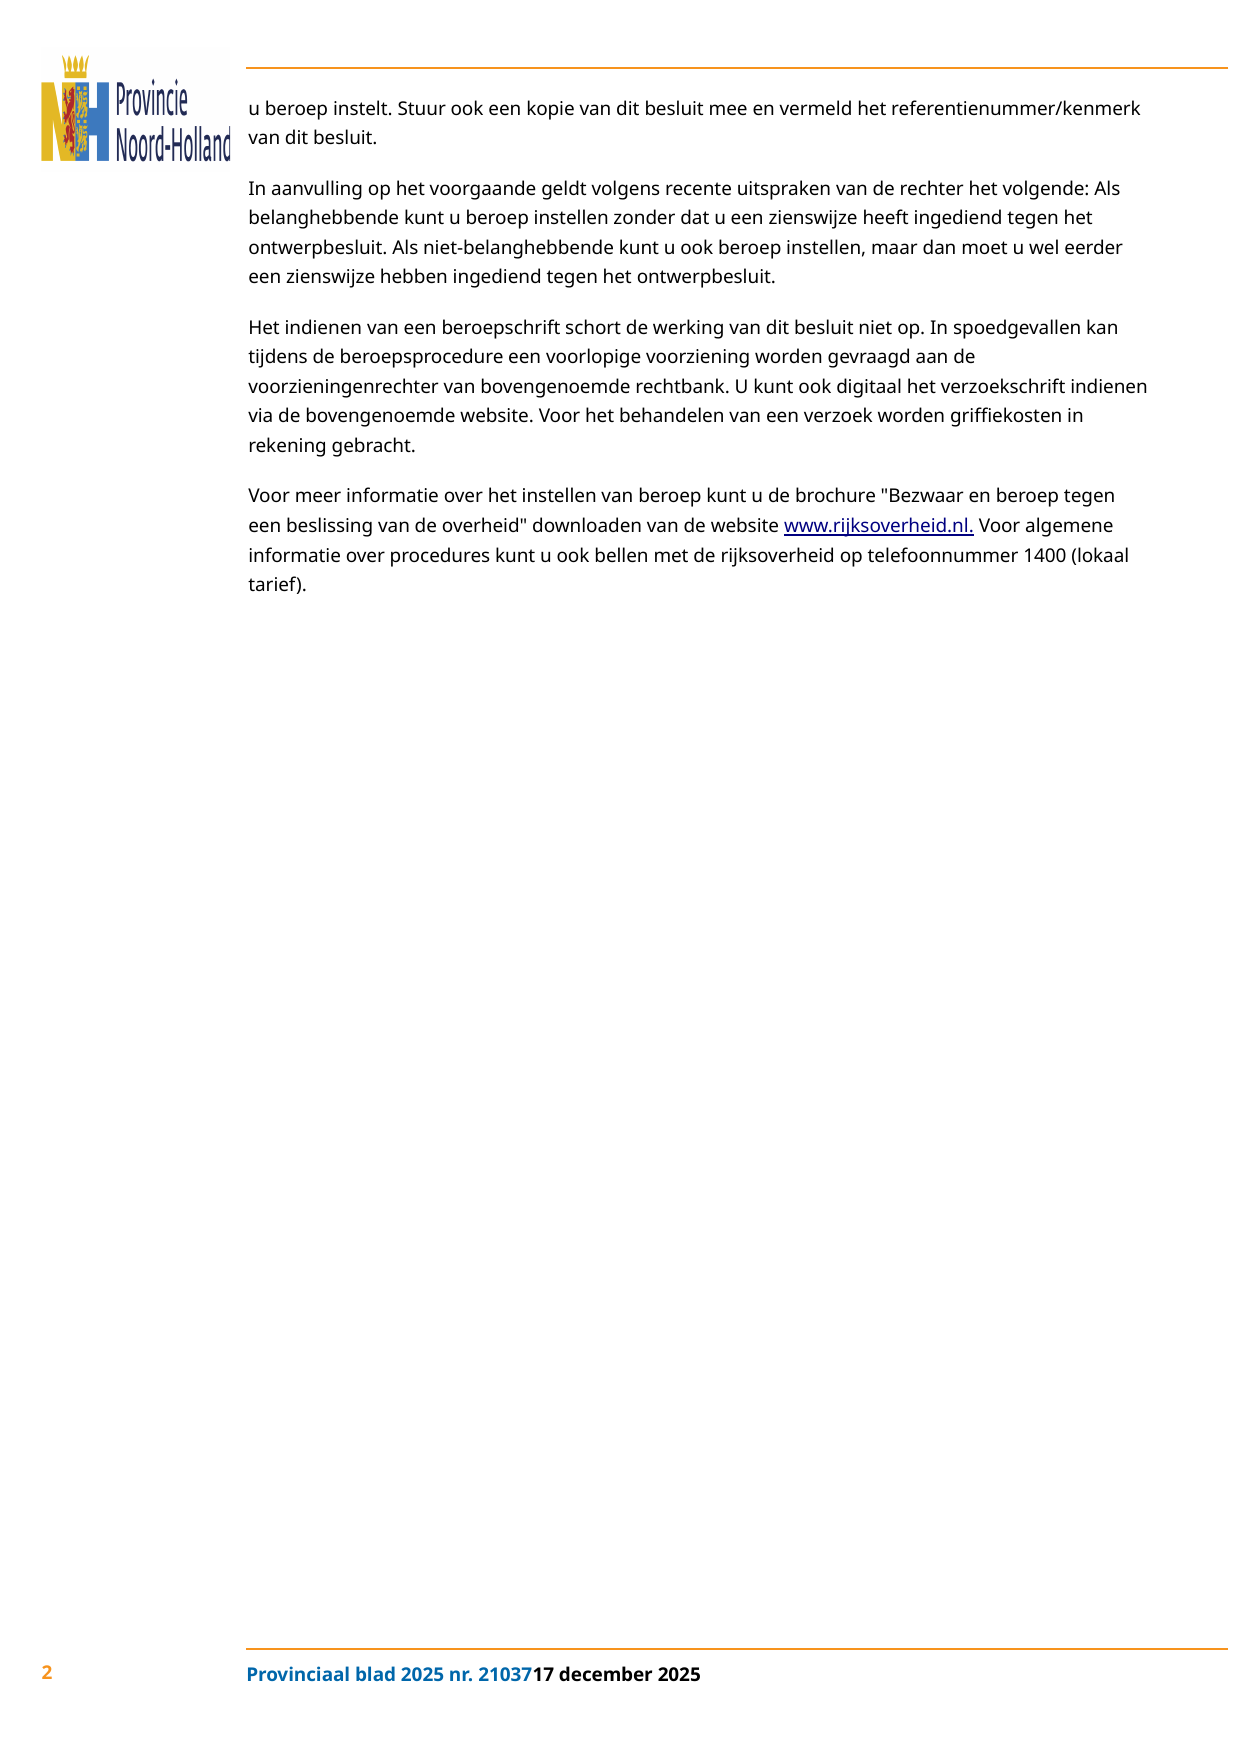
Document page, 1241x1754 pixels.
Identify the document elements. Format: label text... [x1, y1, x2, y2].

text In aanvulling op het voorgaande geldt volgens recente uitspraken van de rechter het volgende: Als belanghebbende kunt u beroep instellen zonder dat u een zienswijze heeft ingediend tegen het ontwerpbesluit. Als niet-belanghebbende kunt u ook beroep instellen, maar dan moet u wel eerder een zienswijze hebben ingediend tegen het ontwerpbesluit. [248, 175, 1152, 289]
picture [41, 47, 231, 172]
text Het indienen van een beroepschrift schort de werking van dit besluit niet op. In spoedgevallen kan tijdens de beroepsprocedure een voorlopige voorziening worden gevraagd aan de voorzieningenrechter van bovengenoemde rechtbank. U kunt ook digitaal het verzoekschrift indienen via de bovengenoemde website. Voor het behandelen van een verzoek worden griffiekosten in rekening gebracht. [248, 314, 1152, 458]
text Voor meer informatie over het instellen van beroep kunt u de brochure "Bezwaar en beroep tegen een beslissing van de overheid" downloaden van de website www.rijksoverheid.nl. Voor algemene informatie over procedures kunt u ook bellen met de rijksoverheid op telefoonnummer 1400 (lokaal tarief). [248, 483, 1152, 597]
text u beroep instelt. Stuur ook een kopie van dit besluit mee en vermeld het referentienummer/kenmerk van dit besluit. [248, 95, 1152, 150]
